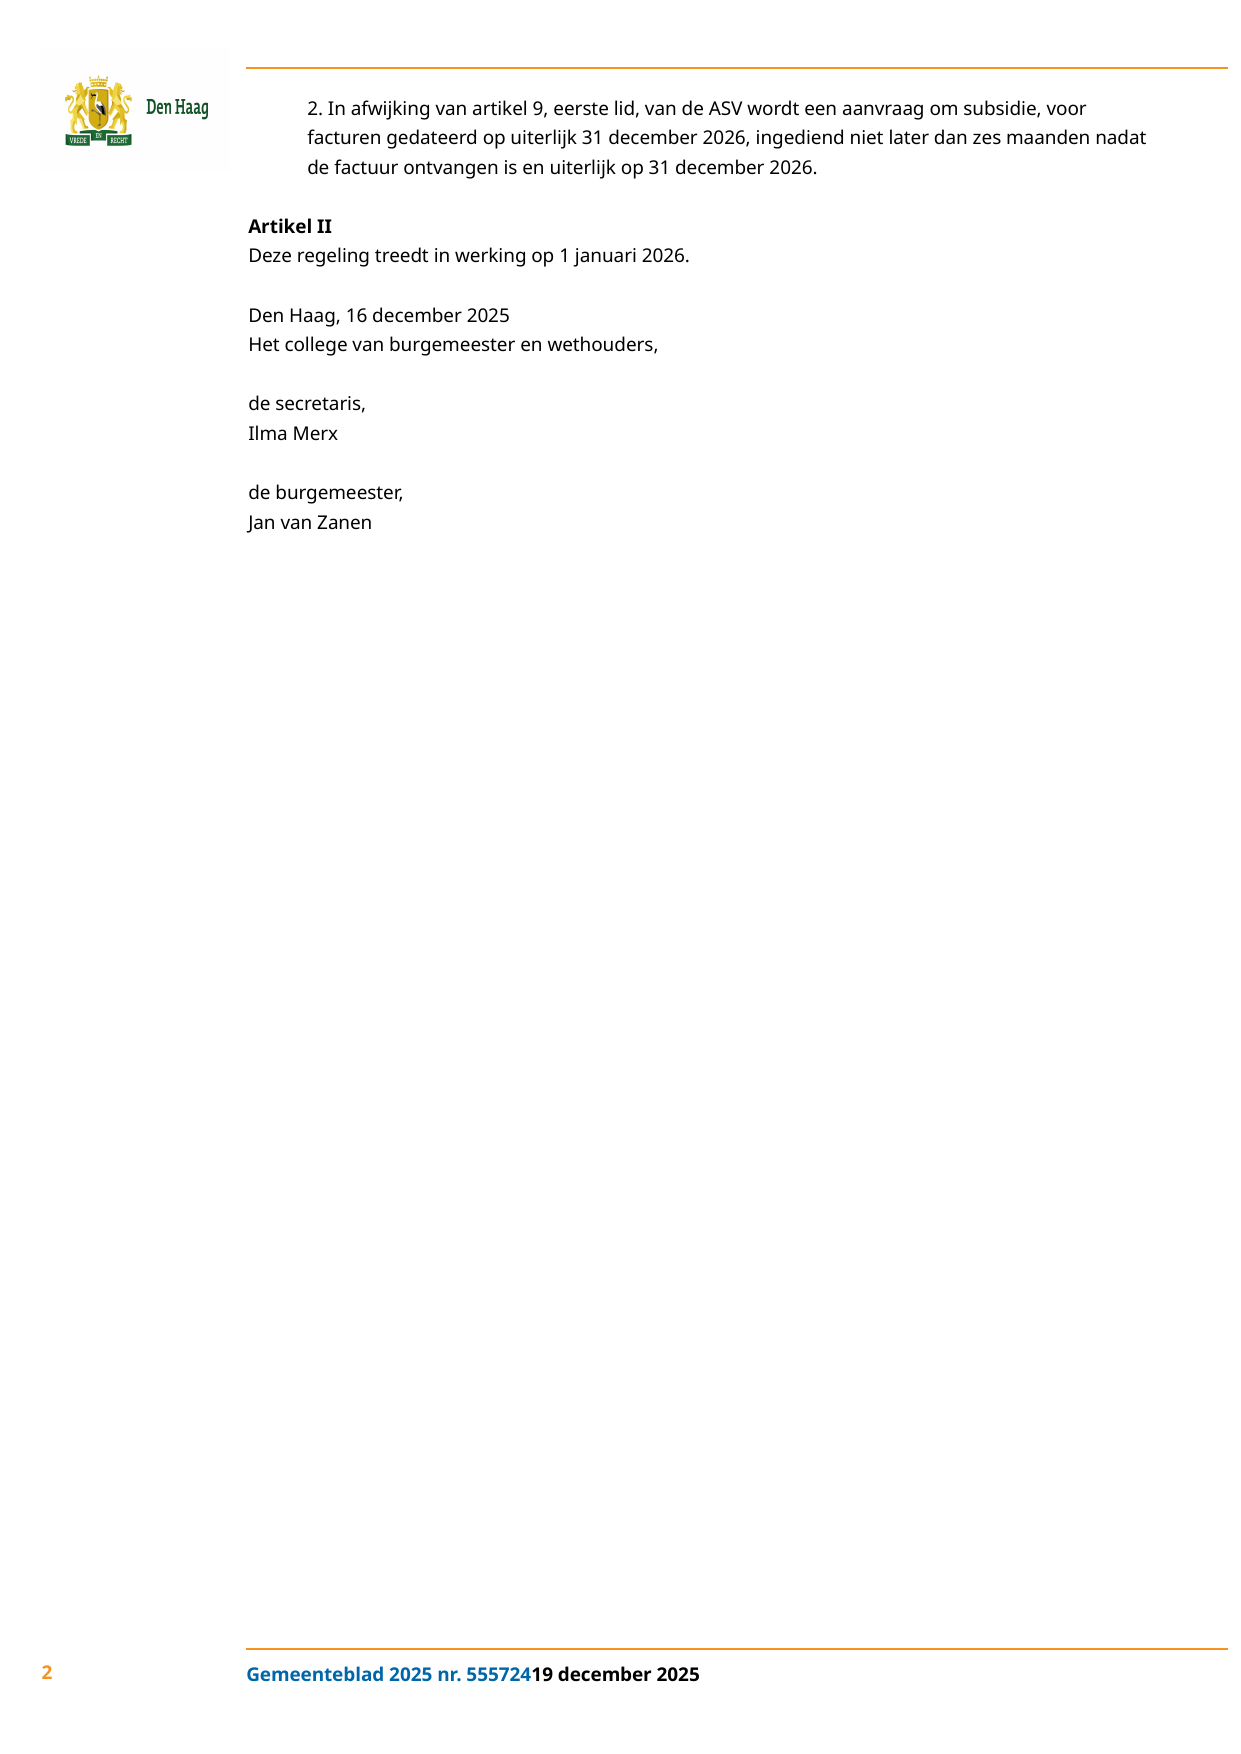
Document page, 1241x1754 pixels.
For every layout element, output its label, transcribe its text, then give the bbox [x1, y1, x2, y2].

text Het college van burgemeester en wethouders, [248, 331, 1152, 357]
picture [41, 47, 231, 172]
text Jan van Zanen [248, 509, 1152, 535]
text Deze regeling treedt in werking op 1 januari 2026. [248, 243, 1152, 268]
text Den Haag, 16 december 2025 [248, 302, 1152, 328]
text Ilma Merx [248, 420, 1152, 446]
list 2. In afwijking van artikel 9, eerste lid, van de ASV wordt een aanvraag om subsidie, voor facturen gedateerd op uiterlijk 31 december 2026, ingediend niet later dan zes maanden nadat de factuur ontvangen is en uiterlijk op 31 december 2026. [248, 95, 1152, 180]
text Artikel II [248, 213, 1152, 239]
text de secretaris, [248, 391, 1152, 416]
text de burgemeester, [248, 479, 1152, 505]
